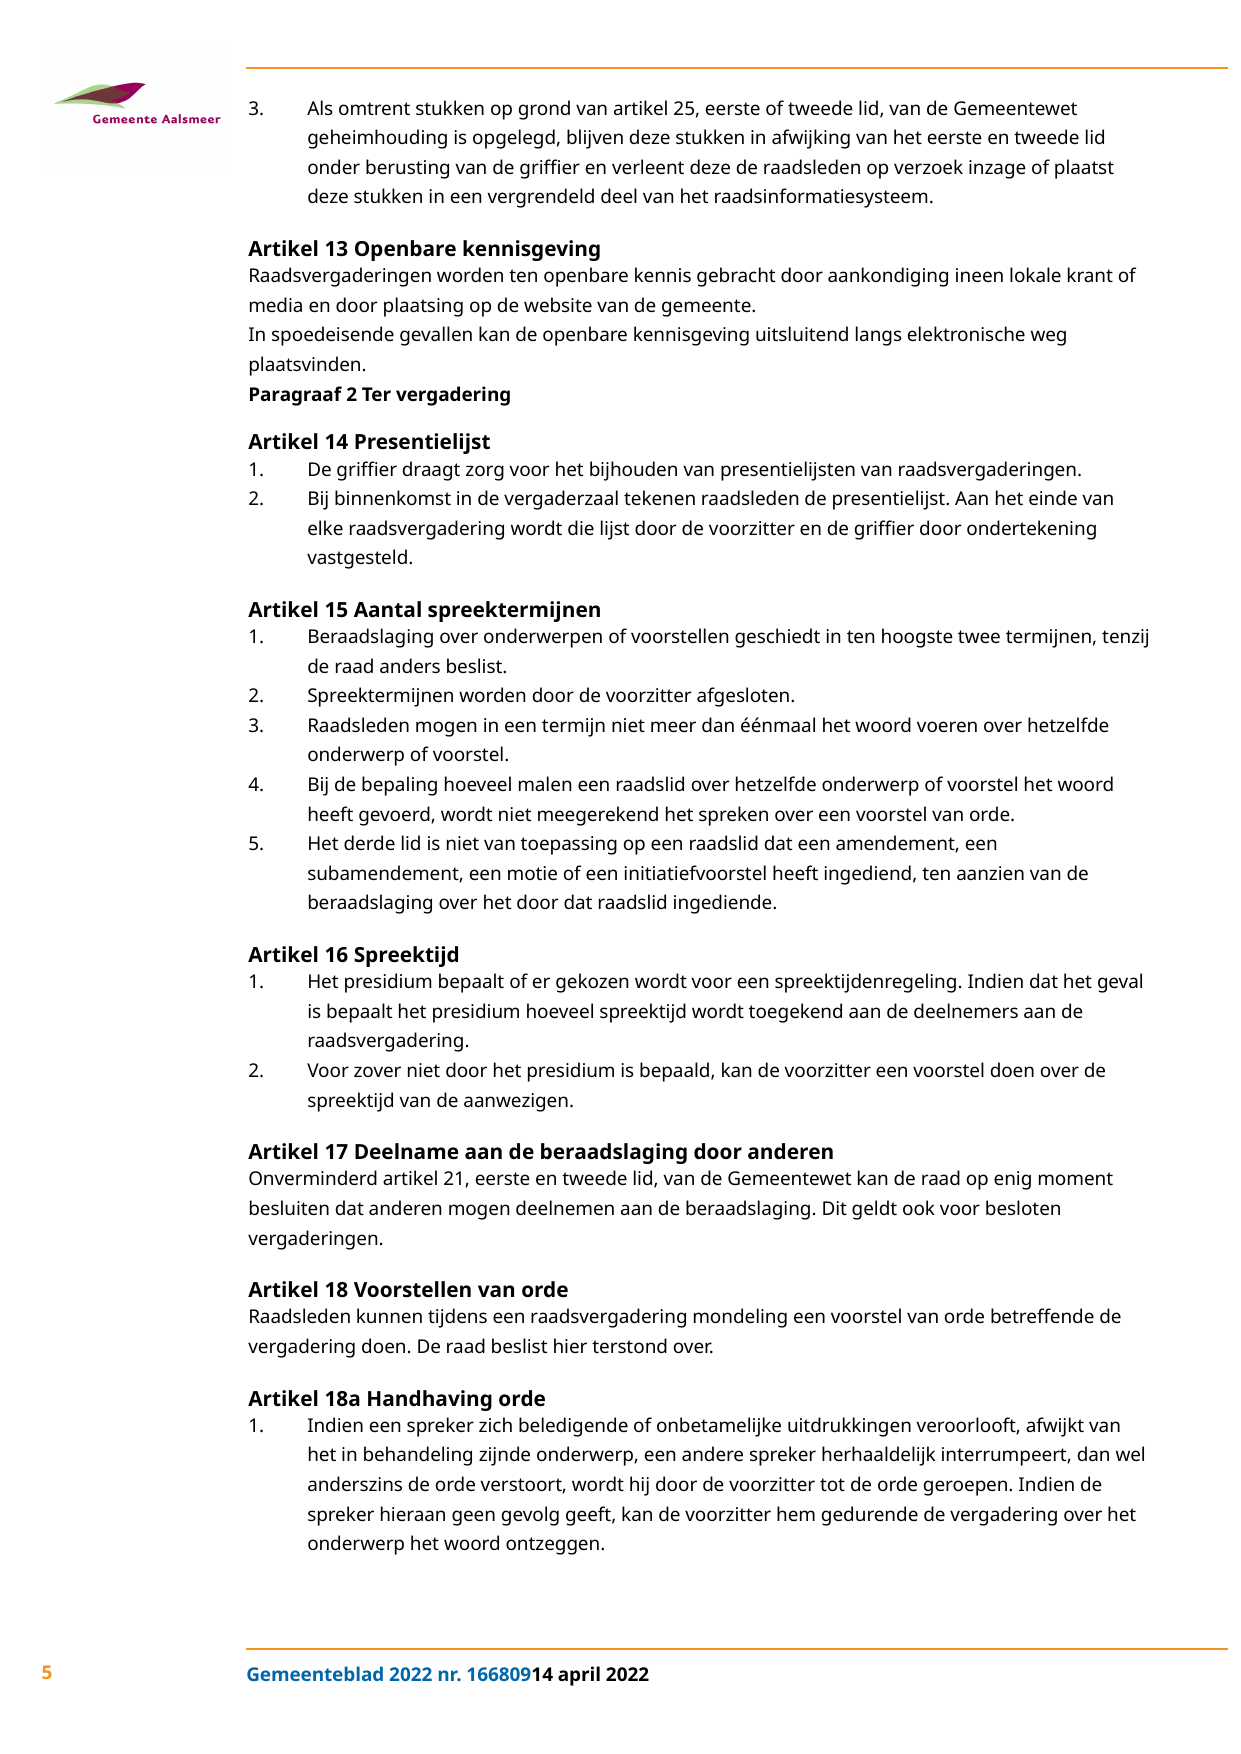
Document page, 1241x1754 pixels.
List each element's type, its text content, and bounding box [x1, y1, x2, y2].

list Als omtrent stukken op grond van artikel 25, eerste of tweede lid, van de Gemeentewet geheimhouding is opgelegd, blijven deze stukken in afwijking van het eerste en tweede lid onder berusting van de griffier en verleent deze de raadsleden op verzoek inzage of plaatst deze stukken in een vergrendeld deel van het raadsinformatiesysteem. [248, 95, 1152, 209]
list Raadsleden mogen in een termijn niet meer dan éénmaal het woord voeren over hetzelfde onderwerp of voorstel. [248, 712, 1152, 767]
list Indien een spreker zich beledigende of onbetamelijke uitdrukkingen veroorlooft, afwijkt van het in behandeling zijnde onderwerp, een andere spreker herhaaldelijk interrumpeert, dan wel anderszins de orde verstoort, wordt hij door de voorzitter tot de orde geroepen. Indien de spreker hieraan geen gevolg geeft, kan de voorzitter hem gedurende de vergadering over het onderwerp het woord ontzeggen. [248, 1412, 1152, 1556]
list Het derde lid is niet van toepassing op een raadslid dat een amendement, een subamendement, een motie of een initiatiefvoorstel heeft ingediend, ten aanzien van de beraadslaging over het door dat raadslid ingediende. [248, 830, 1152, 915]
list Bij binnenkomst in de vergaderzaal tekenen raadsleden de presentielijst. Aan het einde van elke raadsvergadering wordt die lijst door de voorzitter en de griffier door ondertekening vastgesteld. [248, 485, 1152, 570]
text Artikel 14 Presentielijst [248, 427, 1152, 456]
list Het presidium bepaalt of er gekozen wordt voor een spreektijdenregeling. Indien dat het geval is bepaalt het presidium hoeveel spreektijd wordt toegekend aan de deelnemers aan de raadsvergadering. [248, 968, 1152, 1053]
text Raadsvergaderingen worden ten openbare kennis gebracht door aankondiging ineen lokale krant of media en door plaatsing op de website van de gemeente. [248, 262, 1152, 318]
text Onverminderd artikel 21, eerste en tweede lid, van de Gemeentewet kan de raad op enig moment besluiten dat anderen mogen deelnemen aan de beraadslaging. Dit geldt ook voor besloten vergaderingen. [248, 1166, 1152, 1251]
list Spreektermijnen worden door de voorzitter afgesloten. [248, 682, 1152, 708]
list Voor zover niet door het presidium is bepaald, kan de voorzitter een voorstel doen over de spreektijd van de aanwezigen. [248, 1057, 1152, 1112]
text Artikel 17 Deelname aan de beraadslaging door anderen [248, 1137, 1152, 1166]
text Artikel 13 Openbare kennisgeving [248, 234, 1152, 262]
text Paragraaf 2 Ter vergadering [248, 381, 1152, 406]
list Bij de bepaling hoeveel malen een raadslid over hetzelfde onderwerp of voorstel het woord heeft gevoerd, wordt niet meegerekend het spreken over een voorstel van orde. [248, 771, 1152, 827]
picture [41, 47, 231, 172]
list De griffier draagt zorg voor het bijhouden van presentielijsten van raadsvergaderingen. [248, 456, 1152, 481]
text In spoedeisende gevallen kan de openbare kennisgeving uitsluitend langs elektronische weg plaatsvinden. [248, 322, 1152, 377]
list Beraadslaging over onderwerpen of voorstellen geschiedt in ten hoogste twee termijnen, tenzij de raad anders beslist. [248, 623, 1152, 679]
text Artikel 18a Handhaving orde [248, 1384, 1152, 1412]
text Artikel 18 Voorstellen van orde [248, 1275, 1152, 1304]
text Artikel 16 Spreektijd [248, 940, 1152, 968]
text Raadsleden kunnen tijdens een raadsvergadering mondeling een voorstel van orde betreffende de vergadering doen. De raad beslist hier terstond over. [248, 1304, 1152, 1359]
text Artikel 15 Aantal spreektermijnen [248, 595, 1152, 623]
